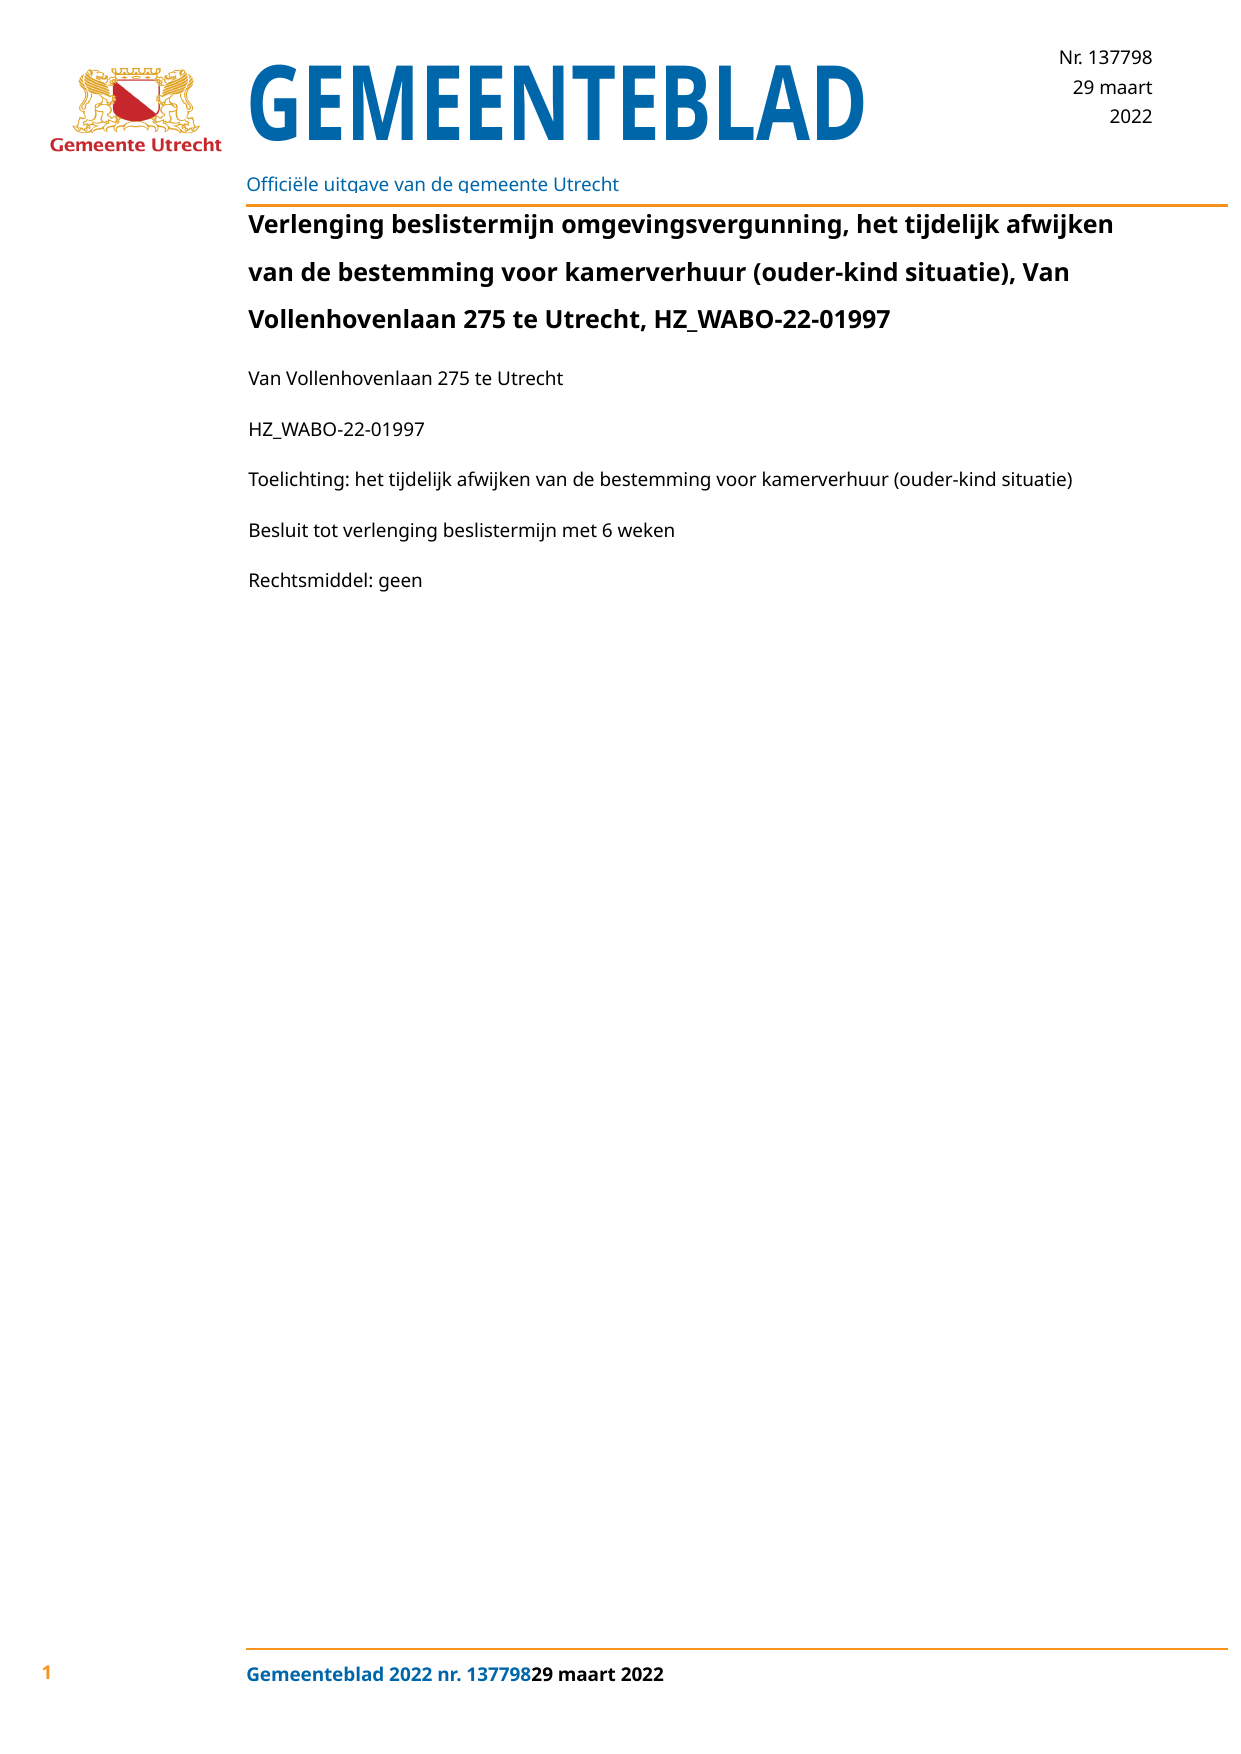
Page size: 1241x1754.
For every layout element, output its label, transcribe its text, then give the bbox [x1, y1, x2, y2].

text Besluit tot verlenging beslistermijn met 6 weken [248, 517, 1152, 542]
text Verlenging beslistermijn omgevingsvergunning, het tijdelijk afwijken van de bestemming voor kamerverhuur (ouder-kind situatie), Van Vollenhovenlaan 275 te Utrecht, HZ_WABO-22-01997 [248, 207, 1152, 336]
text Rechtsmiddel: geen [248, 567, 1152, 593]
picture [41, 47, 231, 172]
text HZ_WABO-22-01997 [248, 416, 1152, 442]
text Toelichting: het tijdelijk afwijken van de bestemming voor kamerverhuur (ouder-kind situatie) [248, 466, 1152, 492]
text Van Vollenhovenlaan 275 te Utrecht [248, 366, 1152, 391]
